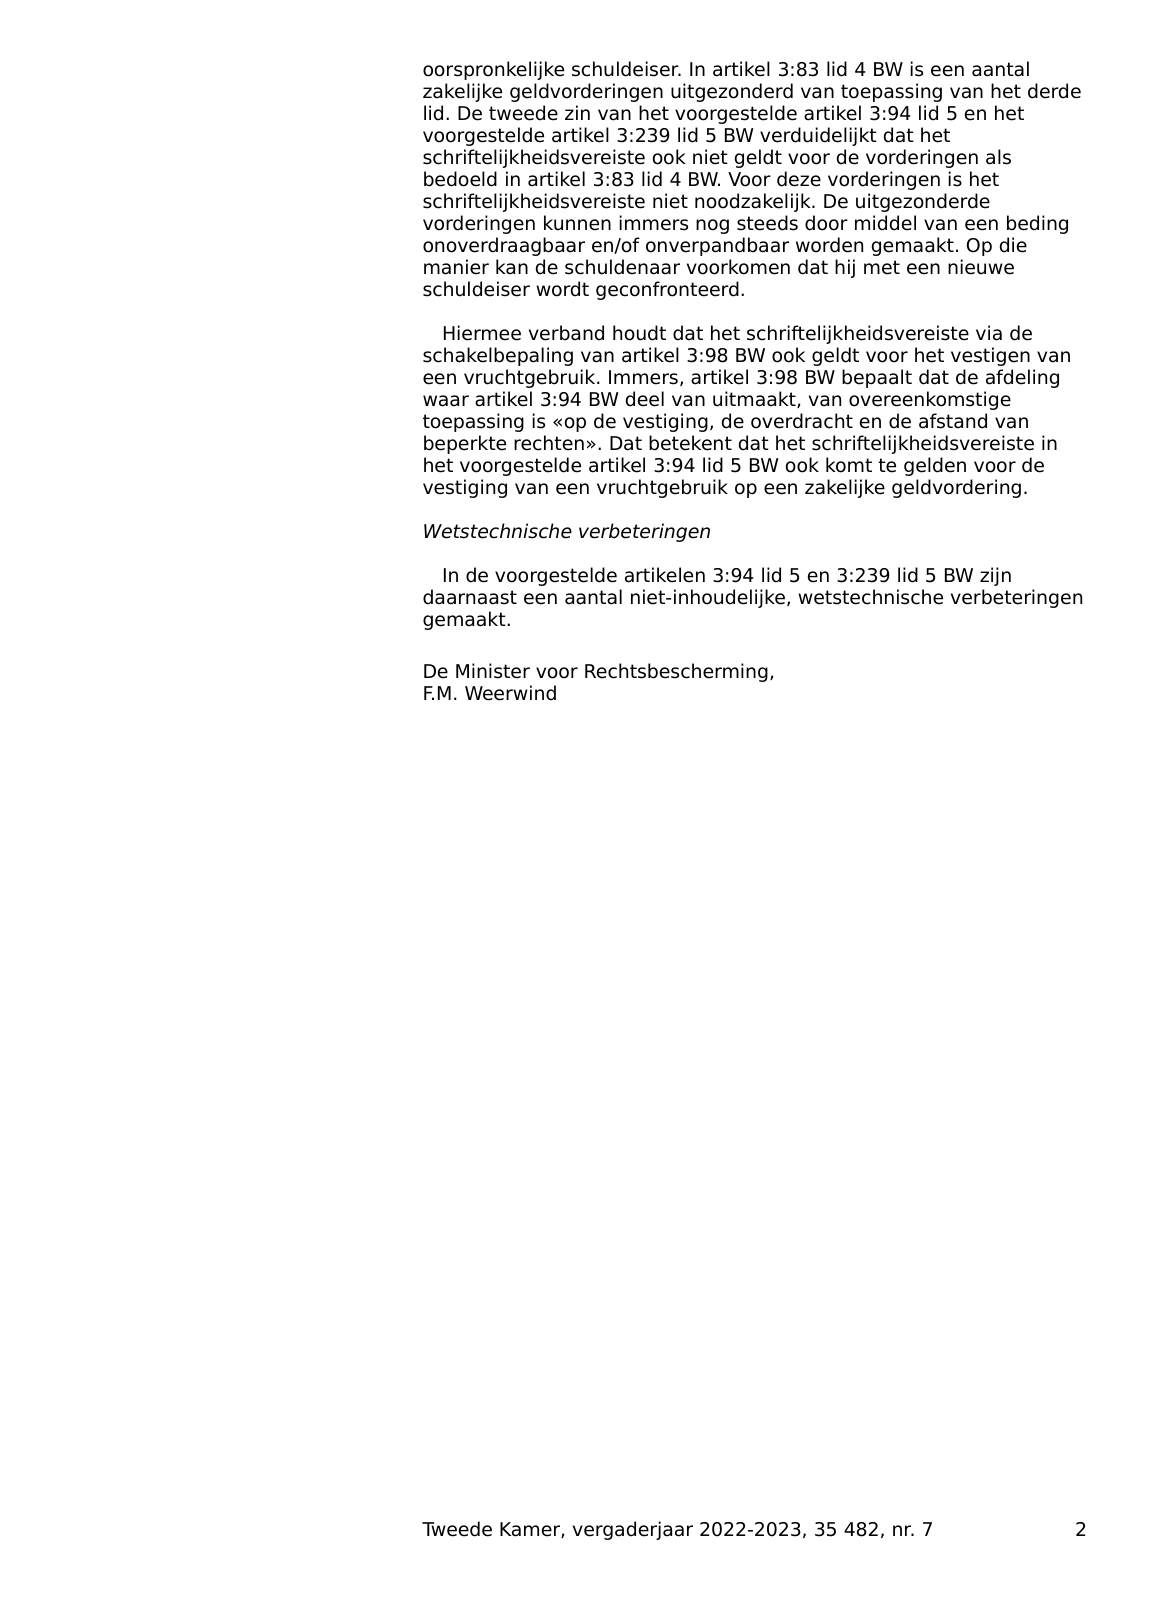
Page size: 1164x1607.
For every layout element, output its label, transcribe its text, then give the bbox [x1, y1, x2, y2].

text oorspronkelijke schuldeiser. In artikel 3:83 lid 4 BW is een aantal zakelijke geldvorderingen uitgezonderd van toepassing van het derde lid. De tweede zin van het voorgestelde artikel 3:94 lid 5 en het voorgestelde artikel 3:239 lid 5 BW verduidelijkt dat het schriftelijkheidsvereiste ook niet geldt voor de vorderingen als bedoeld in artikel 3:83 lid 4 BW. Voor deze vorderingen is het schriftelijkheidsvereiste niet noodzakelijk. De uitgezonderde vorderingen kunnen immers nog steeds door middel van een beding onoverdraagbaar en/of onverpandbaar worden gemaakt. Op die manier kan de schuldenaar voorkomen dat hij met een nieuwe schuldeiser wordt geconfronteerd. [422, 59, 1087, 301]
subtitle Wetstechnische verbeteringen [422, 521, 1087, 543]
text In de voorgestelde artikelen 3:94 lid 5 en 3:239 lid 5 BW zijn daarnaast een aantal niet-inhoudelijke, wetstechnische verbeteringen gemaakt. [422, 565, 1087, 631]
text Hiermee verband houdt dat het schriftelijkheidsvereiste via de schakelbepaling van artikel 3:98 BW ook geldt voor het vestigen van een vruchtgebruik. Immers, artikel 3:98 BW bepaalt dat de afdeling waar artikel 3:94 BW deel van uitmaakt, van overeenkomstige toepassing is «op de vestiging, de overdracht en de afstand van beperkte rechten». Dat betekent dat het schriftelijkheidsvereiste in het voorgestelde artikel 3:94 lid 5 BW ook komt te gelden voor de vestiging van een vruchtgebruik op een zakelijke geldvordering. [422, 323, 1087, 499]
text De Minister voor Rechtsbescherming, F.M. Weerwind [422, 661, 1087, 705]
